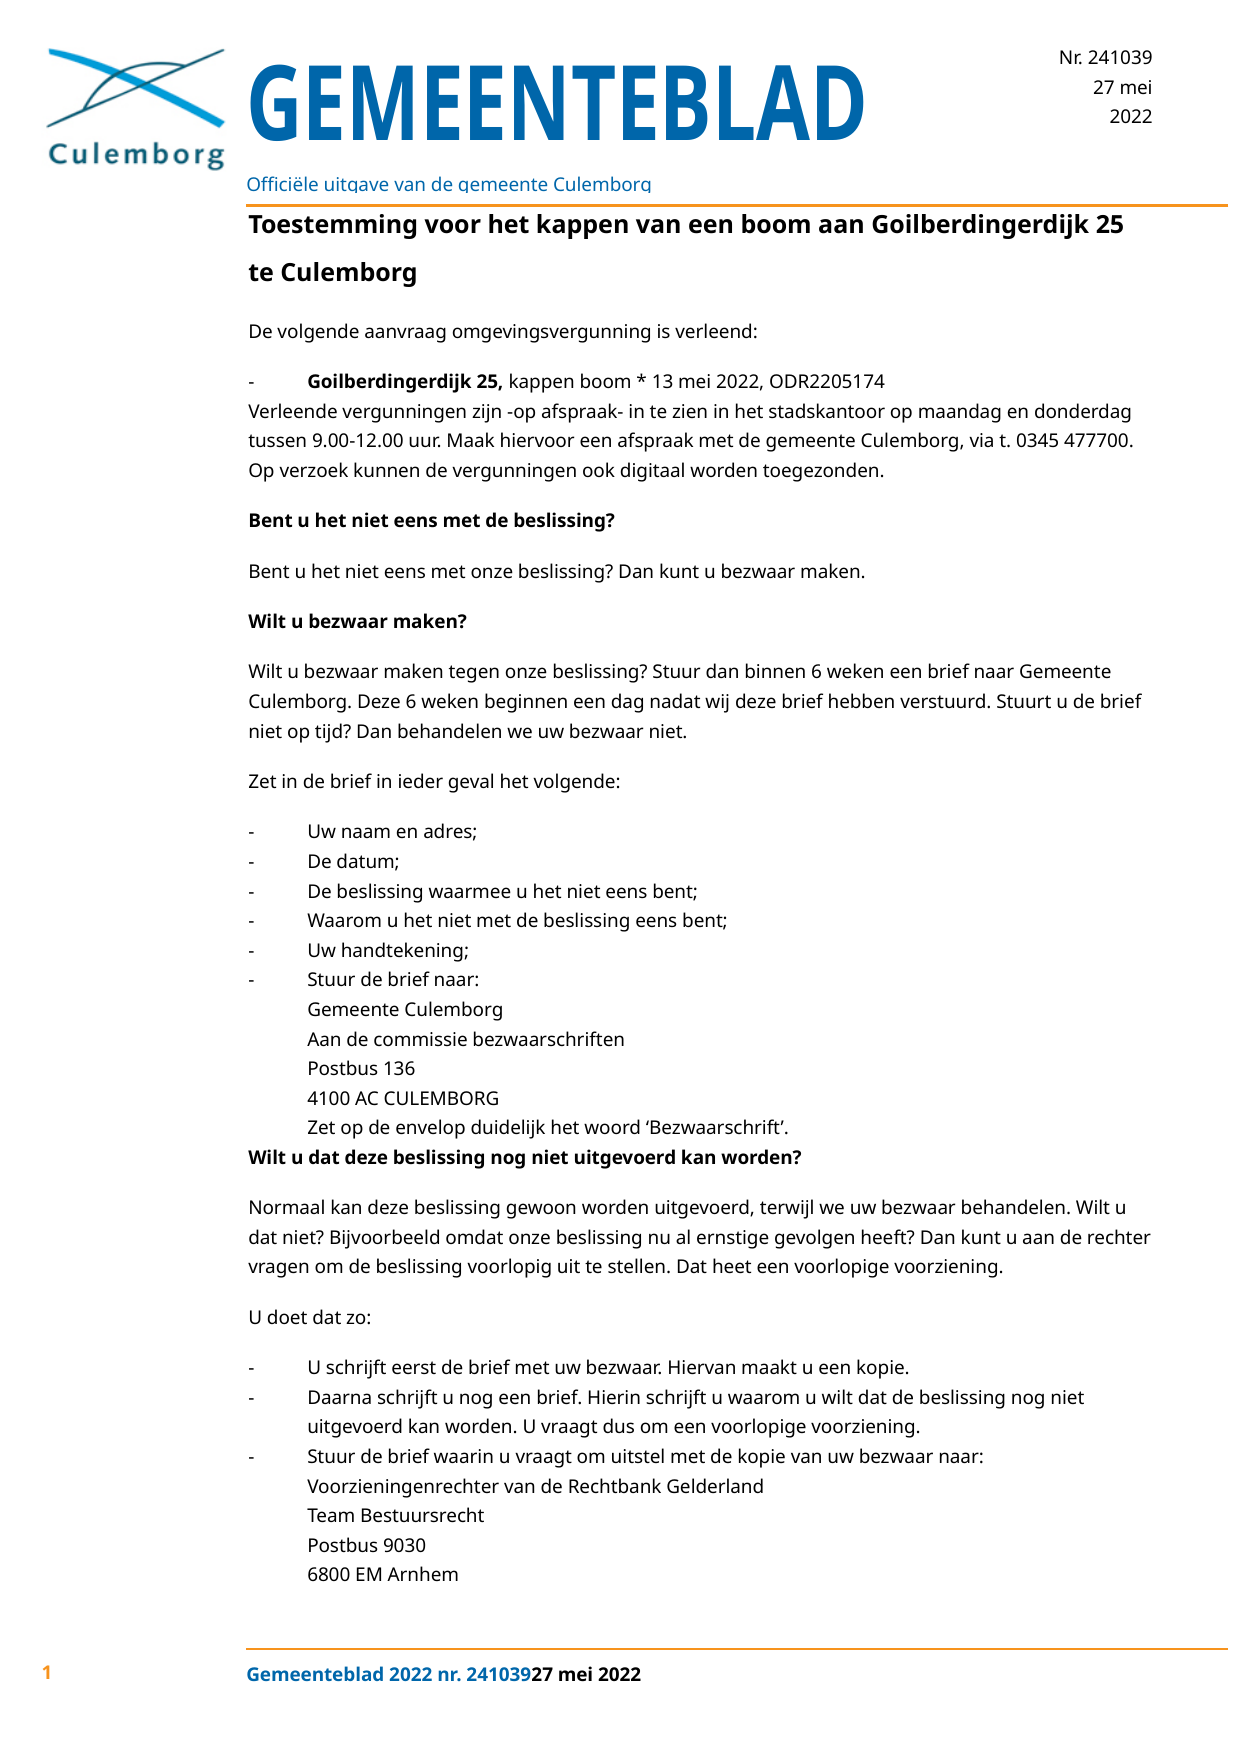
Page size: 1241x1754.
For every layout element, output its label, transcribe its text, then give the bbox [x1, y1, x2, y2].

list Stuur de brief waarin u vraagt om uitstel met de kopie van uw bezwaar naar: [248, 1443, 1152, 1469]
picture [41, 47, 231, 172]
text Zet in de brief in ieder geval het volgende: [248, 768, 1152, 794]
text Bent u het niet eens met onze beslissing? Dan kunt u bezwaar maken. [248, 558, 1152, 584]
list Aan de commissie bezwaarschriften [248, 1026, 1152, 1052]
list Postbus 136 [248, 1055, 1152, 1081]
list Goilberdingerdijk 25, kappen boom * 13 mei 2022, ODR2205174 [248, 368, 1152, 394]
list 6800 EM Arnhem [248, 1562, 1152, 1587]
list Postbus 9030 [248, 1532, 1152, 1558]
list Stuur de brief naar: [248, 967, 1152, 992]
text Bent u het niet eens met de beslissing? [248, 507, 1152, 533]
text Wilt u bezwaar maken? [248, 608, 1152, 634]
text Wilt u dat deze beslissing nog niet uitgevoerd kan worden? [248, 1144, 1152, 1170]
list Daarna schrijft u nog een brief. Hierin schrijft u waarom u wilt dat de beslissing nog niet uitgevoerd kan worden. U vraagt dus om een voorlopige voorziening. [248, 1384, 1152, 1439]
list Gemeente Culemborg [248, 996, 1152, 1022]
list Waarom u het niet met de beslissing eens bent; [248, 907, 1152, 933]
list Uw naam en adres; [248, 819, 1152, 844]
list Uw handtekening; [248, 937, 1152, 963]
text Normaal kan deze beslissing gewoon worden uitgevoerd, terwijl we uw bezwaar behandelen. Wilt u dat niet? Bijvoorbeeld omdat onze beslissing nu al ernstige gevolgen heeft? Dan kunt u aan de rechter vragen om de beslissing voorlopig uit te stellen. Dat heet een voorlopige voorziening. [248, 1194, 1152, 1279]
text De volgende aanvraag omgevingsvergunning is verleend: [248, 318, 1152, 344]
list De datum; [248, 848, 1152, 874]
text Verleende vergunningen zijn -op afspraak- in te zien in het stadskantoor op maandag en donderdag tussen 9.00-12.00 uur. Maak hiervoor een afspraak met de gemeente Culemborg, via t. 0345 477700. Op verzoek kunnen de vergunningen ook digitaal worden toegezonden. [248, 398, 1152, 483]
list Team Bestuursrecht [248, 1502, 1152, 1528]
list 4100 AC CULEMBORG [248, 1085, 1152, 1111]
list U schrijft eerst de brief met uw bezwaar. Hiervan maakt u een kopie. [248, 1354, 1152, 1380]
text Wilt u bezwaar maken tegen onze beslissing? Stuur dan binnen 6 weken een brief naar Gemeente Culemborg. Deze 6 weken beginnen een dag nadat wij deze brief hebben verstuurd. Stuurt u de brief niet op tijd? Dan behandelen we uw bezwaar niet. [248, 659, 1152, 744]
list Zet op de envelop duidelijk het woord ‘Bezwaarschrift’. [248, 1114, 1152, 1140]
text U doet dat zo: [248, 1304, 1152, 1330]
list De beslissing waarmee u het niet eens bent; [248, 878, 1152, 904]
list Voorzieningenrechter van de Rechtbank Gelderland [248, 1473, 1152, 1499]
text Toestemming voor het kappen van een boom aan Goilberdingerdijk 25 te Culemborg [248, 207, 1152, 288]
